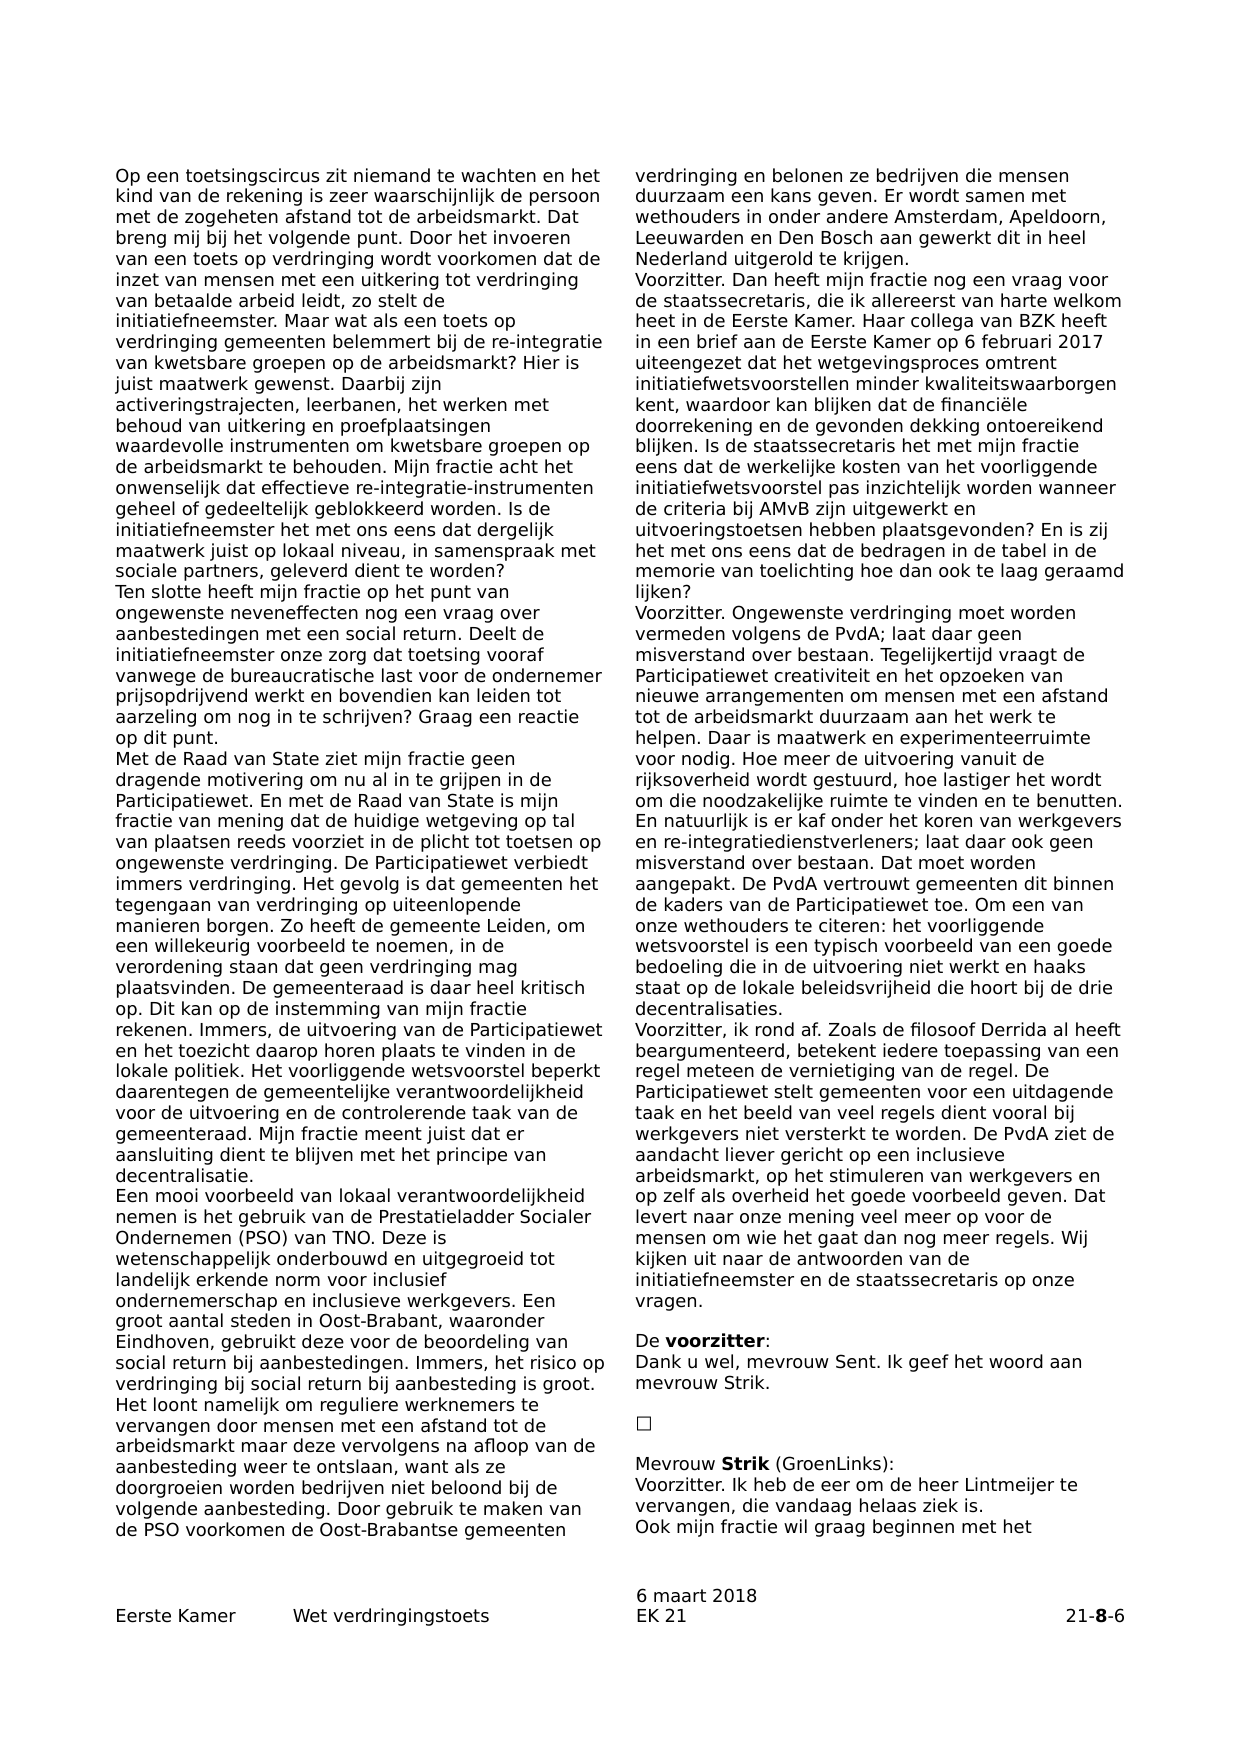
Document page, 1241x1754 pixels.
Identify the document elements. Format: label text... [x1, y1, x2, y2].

text Mevrouw Strik (GroenLinks): [635, 1454, 1125, 1475]
text Een mooi voorbeeld van lokaal verantwoordelijkheid nemen is het gebruik van de Prestatieladder Socialer Ondernemen (PSO) van TNO. Deze is wetenschappelijk onderbouwd en uitgegroeid tot landelijk erkende norm voor inclusief ondernemerschap en inclusieve werkgevers. Een groot aantal steden in Oost-Brabant, waaronder Eindhoven, gebruikt deze voor de beoordeling van social return bij aanbestedingen. Immers, het risico op verdringing bij social return bij aanbesteding is groot. Het loont namelijk om reguliere werknemers te vervangen door mensen met een afstand tot de arbeidsmarkt maar deze vervolgens na afloop van de aanbesteding weer te ontslaan, want als ze doorgroeien worden bedrijven niet beloond bij de volgende aanbesteding. Door gebruik te maken van de PSO voorkomen de Oost-Brabantse gemeenten [115, 1186, 605, 1540]
text Ook mijn fractie wil graag beginnen met het [635, 1517, 1125, 1537]
text Dank u wel, mevrouw Sent. Ik geef het woord aan mevrouw Strik. [635, 1352, 1125, 1393]
text Voorzitter, ik rond af. Zoals de filosoof Derrida al heeft beargumenteerd, betekent iedere toepassing van een regel meteen de vernietiging van de regel. De Participatiewet stelt gemeenten voor een uitdagende taak en het beeld van veel regels dient vooral bij werkgevers niet versterkt te worden. De PvdA ziet de aandacht liever gericht op een inclusieve arbeidsmarkt, op het stimuleren van werkgevers en op zelf als overheid het goede voorbeeld geven. Dat levert naar onze mening veel meer op voor de mensen om wie het gaat dan nog meer regels. Wij kijken uit naar de antwoorden van de initiatiefneemster en de staatssecretaris op onze vragen. [635, 1019, 1125, 1311]
text verdringing en belonen ze bedrijven die mensen duurzaam een kans geven. Er wordt samen met wethouders in onder andere Amsterdam, Apeldoorn, Leeuwarden en Den Bosch aan gewerkt dit in heel Nederland uitgerold te krijgen. [635, 165, 1125, 269]
text Voorzitter. Ongewenste verdringing moet worden vermeden volgens de PvdA; laat daar geen misverstand over bestaan. Tegelijkertijd vraagt de Participatiewet creativiteit en het opzoeken van nieuwe arrangementen om mensen met een afstand tot de arbeidsmarkt duurzaam aan het werk te helpen. Daar is maatwerk en experimenteerruimte voor nodig. Hoe meer de uitvoering vanuit de rijksoverheid wordt gestuurd, hoe lastiger het wordt om die noodzakelijke ruimte te vinden en te benutten. En natuurlijk is er kaf onder het koren van werkgevers en re-integratiedienstverleners; laat daar ook geen misverstand over bestaan. Dat moet worden aangepakt. De PvdA vertrouwt gemeenten dit binnen de kaders van de Participatiewet toe. Om een van onze wethouders te citeren: het voorliggende wetsvoorstel is een typisch voorbeeld van een goede bedoeling die in de uitvoering niet werkt en haaks staat op de lokale beleidsvrijheid die hoort bij de drie decentralisaties. [635, 603, 1125, 1019]
text Met de Raad van State ziet mijn fractie geen dragende motivering om nu al in te grijpen in de Participatiewet. En met de Raad van State is mijn fractie van mening dat de huidige wetgeving op tal van plaatsen reeds voorziet in de plicht tot toetsen op ongewenste verdringing. De Participatiewet verbiedt immers verdringing. Het gevolg is dat gemeenten het tegengaan van verdringing op uiteenlopende manieren borgen. Zo heeft de gemeente Leiden, om een willekeurig voorbeeld te noemen, in de verordening staan dat geen verdringing mag plaatsvinden. De gemeenteraad is daar heel kritisch op. Dit kan op de instemming van mijn fractie rekenen. Immers, de uitvoering van de Participatiewet en het toezicht daarop horen plaats te vinden in de lokale politiek. Het voorliggende wetsvoorstel beperkt daarentegen de gemeentelijke verantwoordelijkheid voor de uitvoering en de controlerende taak van de gemeenteraad. Mijn fractie meent juist dat er aansluiting dient te blijven met het principe van decentralisatie. [115, 749, 605, 1186]
text Voorzitter. Dan heeft mijn fractie nog een vraag voor de staatssecretaris, die ik allereerst van harte welkom heet in de Eerste Kamer. Haar collega van BZK heeft in een brief aan de Eerste Kamer op 6 februari 2017 uiteengezet dat het wetgevingsproces omtrent initiatiefwetsvoorstellen minder kwaliteitswaarborgen kent, waardoor kan blijken dat de financiële doorrekening en de gevonden dekking ontoereikend blijken. Is de staatssecretaris het met mijn fractie eens dat de werkelijke kosten van het voorliggende initiatiefwetsvoorstel pas inzichtelijk worden wanneer de criteria bij AMvB zijn uitgewerkt en uitvoeringstoetsen hebben plaatsgevonden? En is zij het met ons eens dat de bedragen in de tabel in de memorie van toelichting hoe dan ook te laag geraamd lijken? [635, 269, 1125, 603]
text Voorzitter. Ik heb de eer om de heer Lintmeijer te vervangen, die vandaag helaas ziek is. [635, 1475, 1125, 1517]
text Op een toetsingscircus zit niemand te wachten en het kind van de rekening is zeer waarschijnlijk de persoon met de zogeheten afstand tot de arbeidsmarkt. Dat breng mij bij het volgende punt. Door het invoeren van een toets op verdringing wordt voorkomen dat de inzet van mensen met een uitkering tot verdringing van betaalde arbeid leidt, zo stelt de initiatiefneemster. Maar wat als een toets op verdringing gemeenten belemmert bij de re-integratie van kwetsbare groepen op de arbeidsmarkt? Hier is juist maatwerk gewenst. Daarbij zijn activeringstrajecten, leerbanen, het werken met behoud van uitkering en proefplaatsingen waardevolle instrumenten om kwetsbare groepen op de arbeidsmarkt te behouden. Mijn fractie acht het onwenselijk dat effectieve re-integratie-instrumenten geheel of gedeeltelijk geblokkeerd worden. Is de initiatiefneemster het met ons eens dat dergelijk maatwerk juist op lokaal niveau, in samenspraak met sociale partners, geleverd dient te worden? [115, 165, 605, 582]
text De voorzitter: [635, 1331, 1125, 1352]
text ⬜ [635, 1413, 1125, 1434]
text Ten slotte heeft mijn fractie op het punt van ongewenste neveneffecten nog een vraag over aanbestedingen met een social return. Deelt de initiatiefneemster onze zorg dat toetsing vooraf vanwege de bureaucratische last voor de ondernemer prijsopdrijvend werkt en bovendien kan leiden tot aarzeling om nog in te schrijven? Graag een reactie op dit punt. [115, 582, 605, 749]
